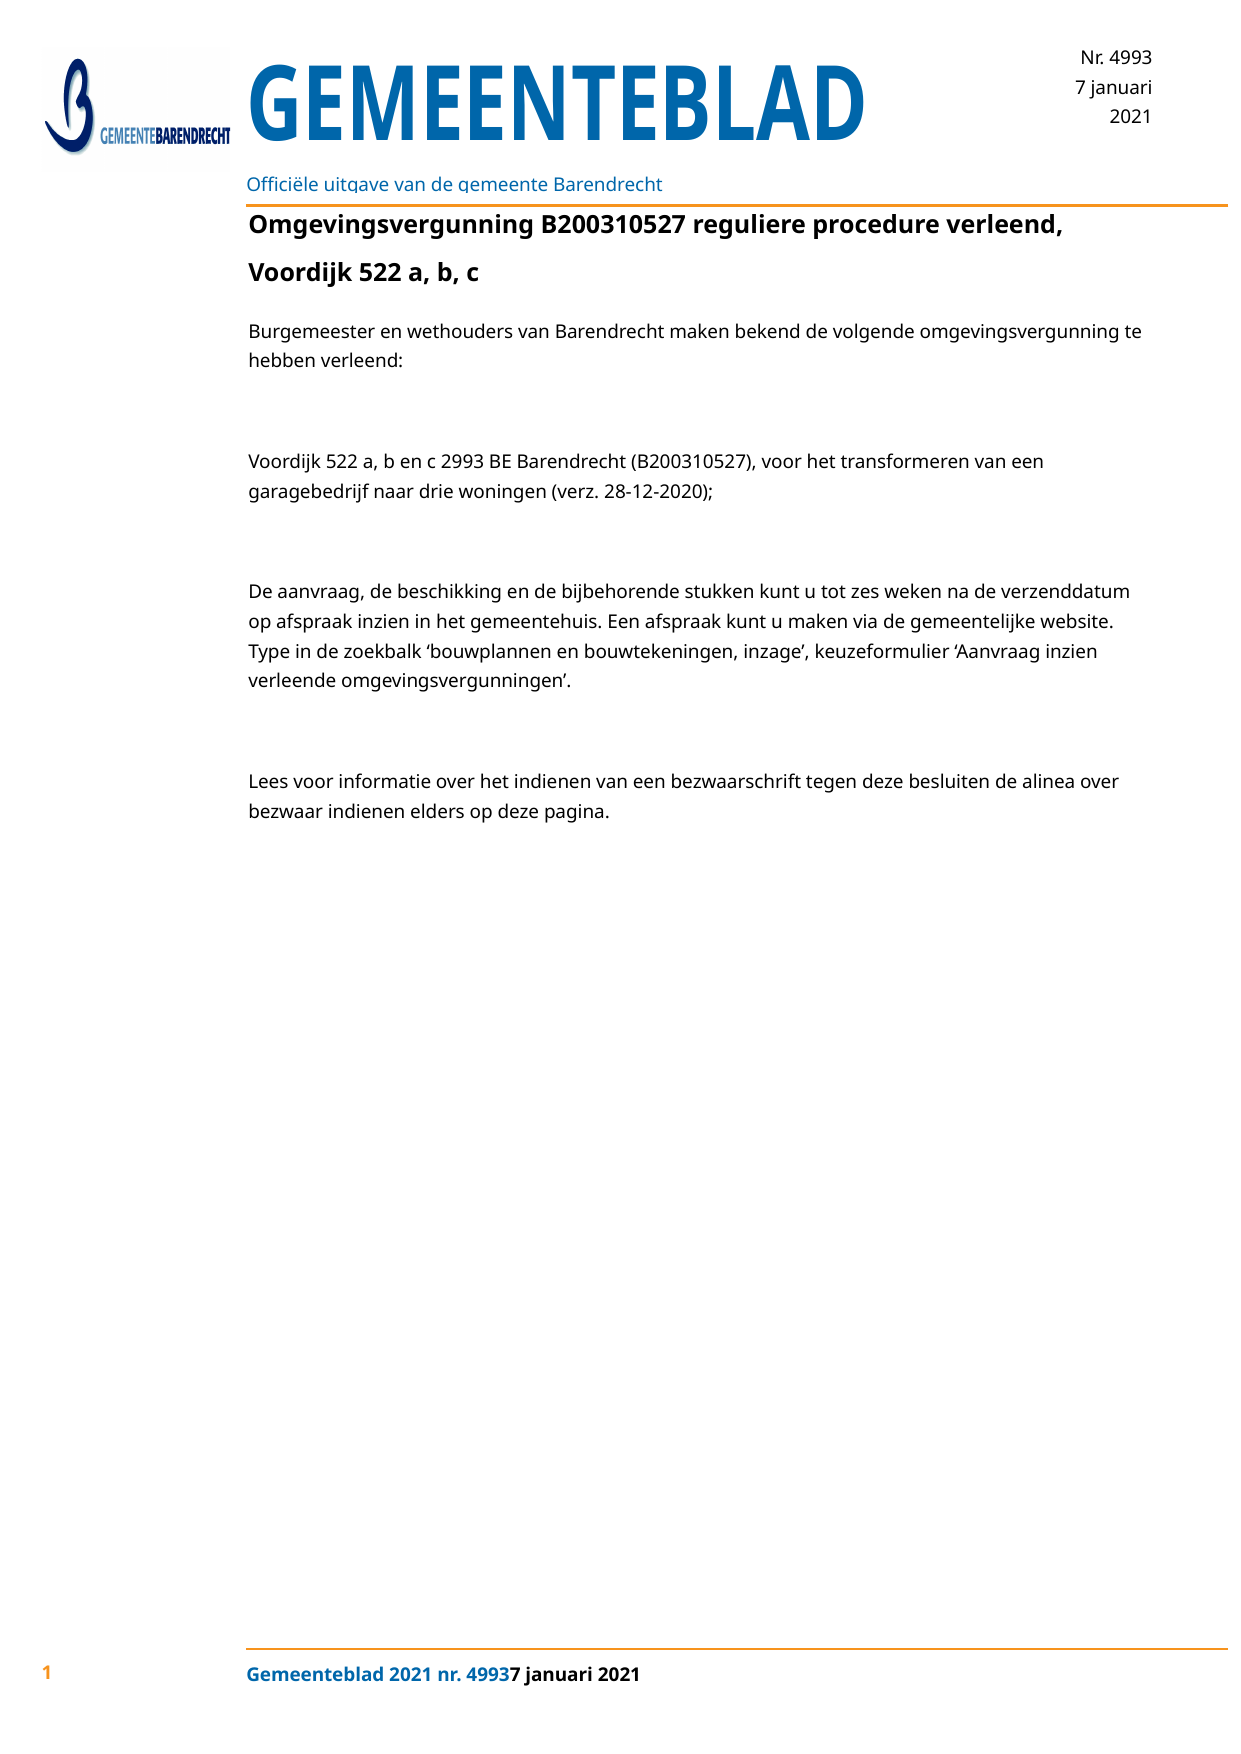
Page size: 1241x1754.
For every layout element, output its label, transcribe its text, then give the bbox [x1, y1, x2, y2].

text De aanvraag, de beschikking en de bijbehorende stukken kunt u tot zes weken na de verzenddatum op afspraak inzien in het gemeentehuis. Een afspraak kunt u maken via de gemeentelijke website. Type in de zoekbalk ‘bouwplannen en bouwtekeningen, inzage’, keuzeformulier ‘Aanvraag inzien verleende omgevingsvergunningen’. [248, 579, 1152, 693]
text Lees voor informatie over het indienen van een bezwaarschrift tegen deze besluiten de alinea over bezwaar indienen elders op deze pagina. [248, 768, 1152, 824]
text Burgemeester en wethouders van Barendrecht maken bekend de volgende omgevingsvergunning te hebben verleend: [248, 318, 1152, 373]
text Voordijk 522 a, b en c 2993 BE Barendrecht (B200310527), voor het transformeren van een garagebedrijf naar drie woningen (verz. 28-12-2020); [248, 448, 1152, 504]
picture [41, 47, 231, 172]
text Omgevingsvergunning B200310527 reguliere procedure verleend, Voordijk 522 a, b, c [248, 207, 1152, 288]
